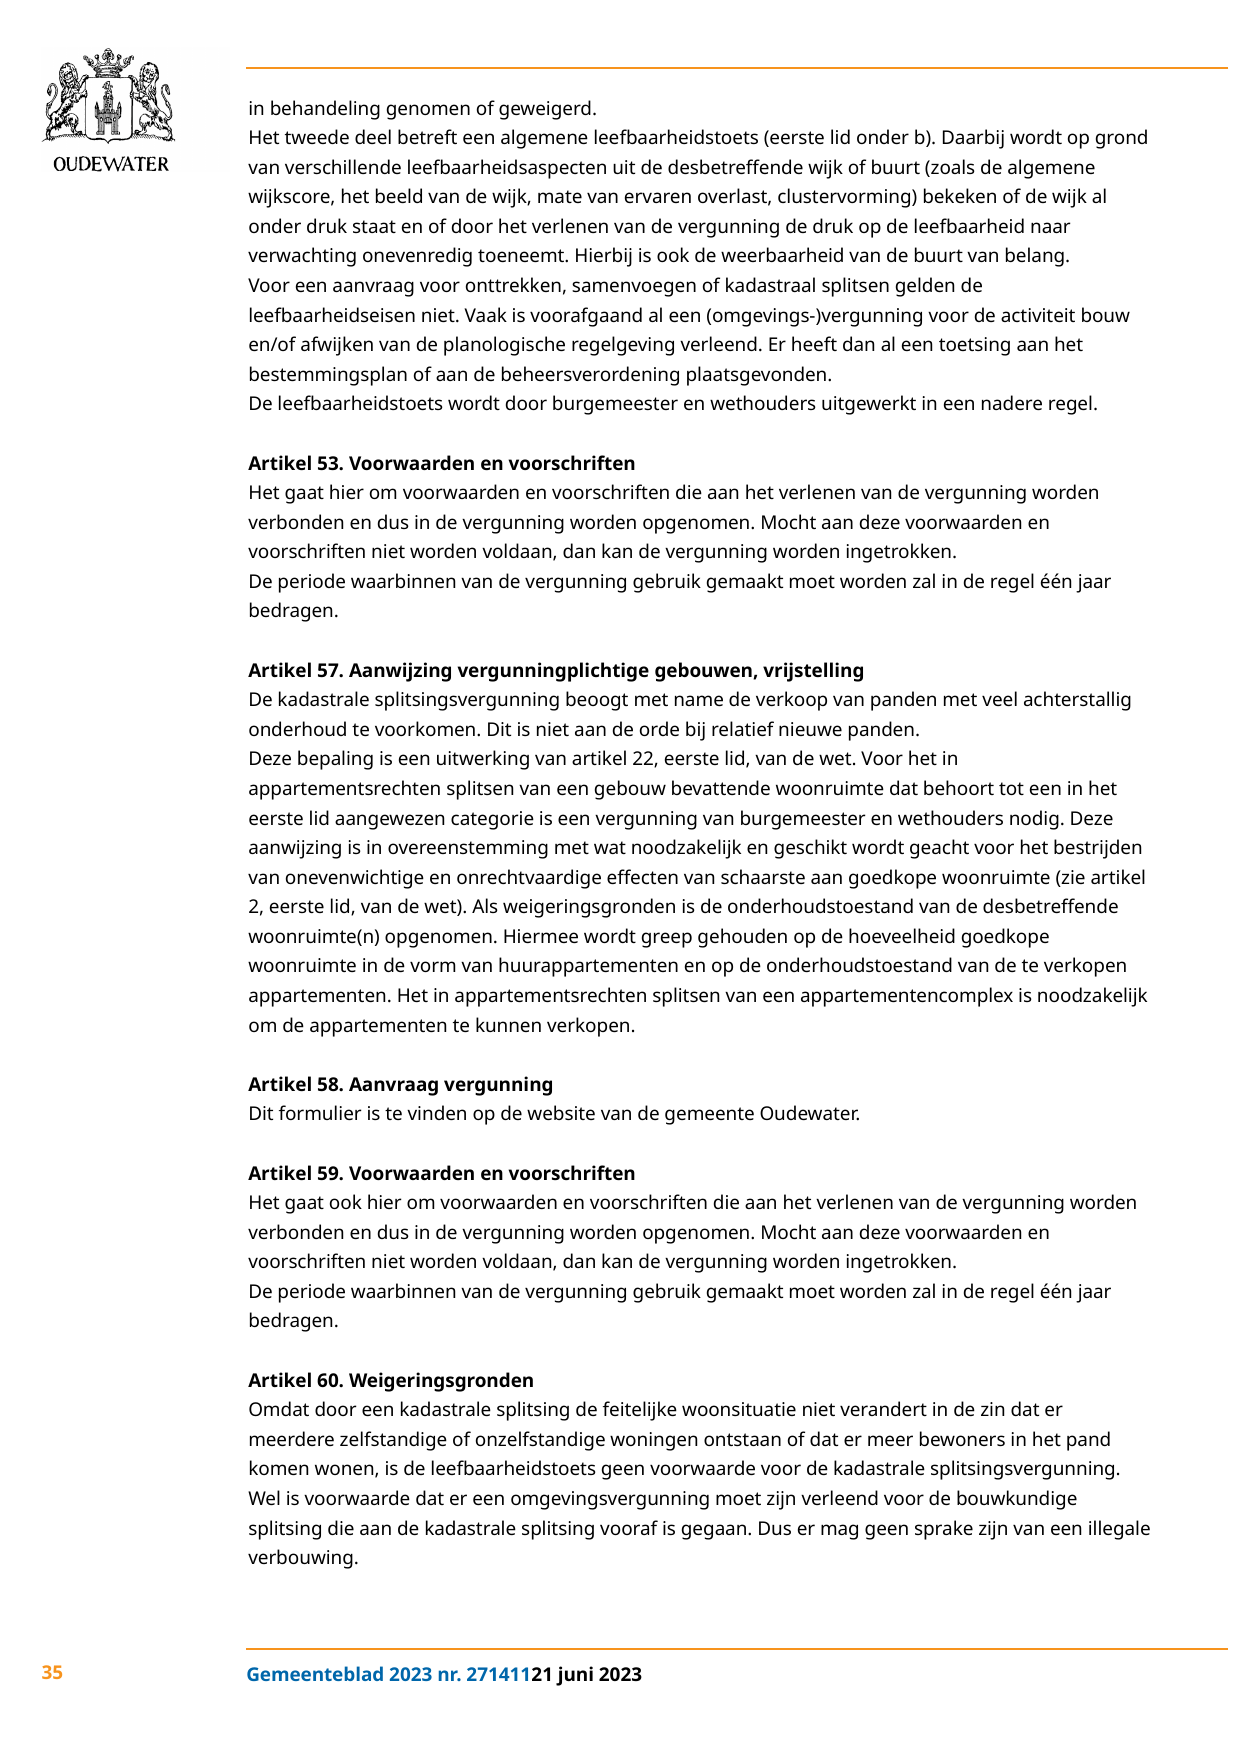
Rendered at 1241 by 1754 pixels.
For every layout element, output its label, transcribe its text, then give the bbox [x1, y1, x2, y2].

text Artikel 59. Voorwaarden en voorschriften [248, 1160, 1152, 1186]
text Omdat door een kadastrale splitsing de feitelijke woonsituatie niet verandert in de zin dat er meerdere zelfstandige of onzelfstandige woningen ontstaan of dat er meer bewoners in het pand komen wonen, is de leefbaarheidstoets geen voorwaarde voor de kadastrale splitsingsvergunning. Wel is voorwaarde dat er een omgevingsvergunning moet zijn verleend voor de bouwkundige splitsing die aan de kadastrale splitsing vooraf is gegaan. Dus er mag geen sprake zijn van een illegale verbouwing. [248, 1396, 1152, 1570]
text Deze bepaling is een uitwerking van artikel 22, eerste lid, van de wet. Voor het in appartementsrechten splitsen van een gebouw bevattende woonruimte dat behoort tot een in het eerste lid aangewezen categorie is een vergunning van burgemeester en wethouders nodig. Deze aanwijzing is in overeenstemming met wat noodzakelijk en geschikt wordt geacht voor het bestrijden van onevenwichtige en onrechtvaardige effecten van schaarste aan goedkope woonruimte (zie artikel 2, eerste lid, van de wet). Als weigeringsgronden is de onderhoudstoestand van de desbetreffende woonruimte(n) opgenomen. Hiermee wordt greep gehouden op de hoeveelheid goedkope woonruimte in de vorm van huurappartementen en op de onderhoudstoestand van de te verkopen appartementen. Het in appartementsrechten splitsen van een appartementencomplex is noodzakelijk om de appartementen te kunnen verkopen. [248, 746, 1152, 1038]
text Artikel 57. Aanwijzing vergunningplichtige gebouwen, vrijstelling [248, 657, 1152, 683]
text Artikel 58. Aanvraag vergunning [248, 1071, 1152, 1097]
text in behandeling genomen of geweigerd. [248, 95, 1152, 121]
text De periode waarbinnen van de vergunning gebruik gemaakt moet worden zal in de regel één jaar bedragen. [248, 1278, 1152, 1333]
text Artikel 60. Weigeringsgronden [248, 1367, 1152, 1393]
text De leefbaarheidstoets wordt door burgemeester en wethouders uitgewerkt in een nadere regel. [248, 391, 1152, 416]
text De kadastrale splitsingsvergunning beoogt met name de verkoop van panden met veel achterstallig onderhoud te voorkomen. Dit is niet aan de orde bij relatief nieuwe panden. [248, 686, 1152, 742]
text Artikel 53. Voorwaarden en voorschriften [248, 450, 1152, 476]
text Het tweede deel betreft een algemene leefbaarheidstoets (eerste lid onder b). Daarbij wordt op grond van verschillende leefbaarheidsaspecten uit de desbetreffende wijk of buurt (zoals de algemene wijkscore, het beeld van de wijk, mate van ervaren overlast, clustervorming) bekeken of de wijk al onder druk staat en of door het verlenen van de vergunning de druk op de leefbaarheid naar verwachting onevenredig toeneemt. Hierbij is ook de weerbaarheid van de buurt van belang. [248, 124, 1152, 268]
picture [41, 47, 231, 172]
text Voor een aanvraag voor onttrekken, samenvoegen of kadastraal splitsen gelden de leefbaarheidseisen niet. Vaak is voorafgaand al een (omgevings-)vergunning voor de activiteit bouw en/of afwijken van de planologische regelgeving verleend. Er heeft dan al een toetsing aan het bestemmingsplan of aan de beheersverordening plaatsgevonden. [248, 272, 1152, 387]
text Het gaat ook hier om voorwaarden en voorschriften die aan het verlenen van de vergunning worden verbonden en dus in de vergunning worden opgenomen. Mocht aan deze voorwaarden en voorschriften niet worden voldaan, dan kan de vergunning worden ingetrokken. [248, 1189, 1152, 1274]
text De periode waarbinnen van de vergunning gebruik gemaakt moet worden zal in de regel één jaar bedragen. [248, 568, 1152, 623]
text Dit formulier is te vinden op de website van de gemeente Oudewater. [248, 1101, 1152, 1126]
text Het gaat hier om voorwaarden en voorschriften die aan het verlenen van de vergunning worden verbonden en dus in de vergunning worden opgenomen. Mocht aan deze voorwaarden en voorschriften niet worden voldaan, dan kan de vergunning worden ingetrokken. [248, 479, 1152, 564]
